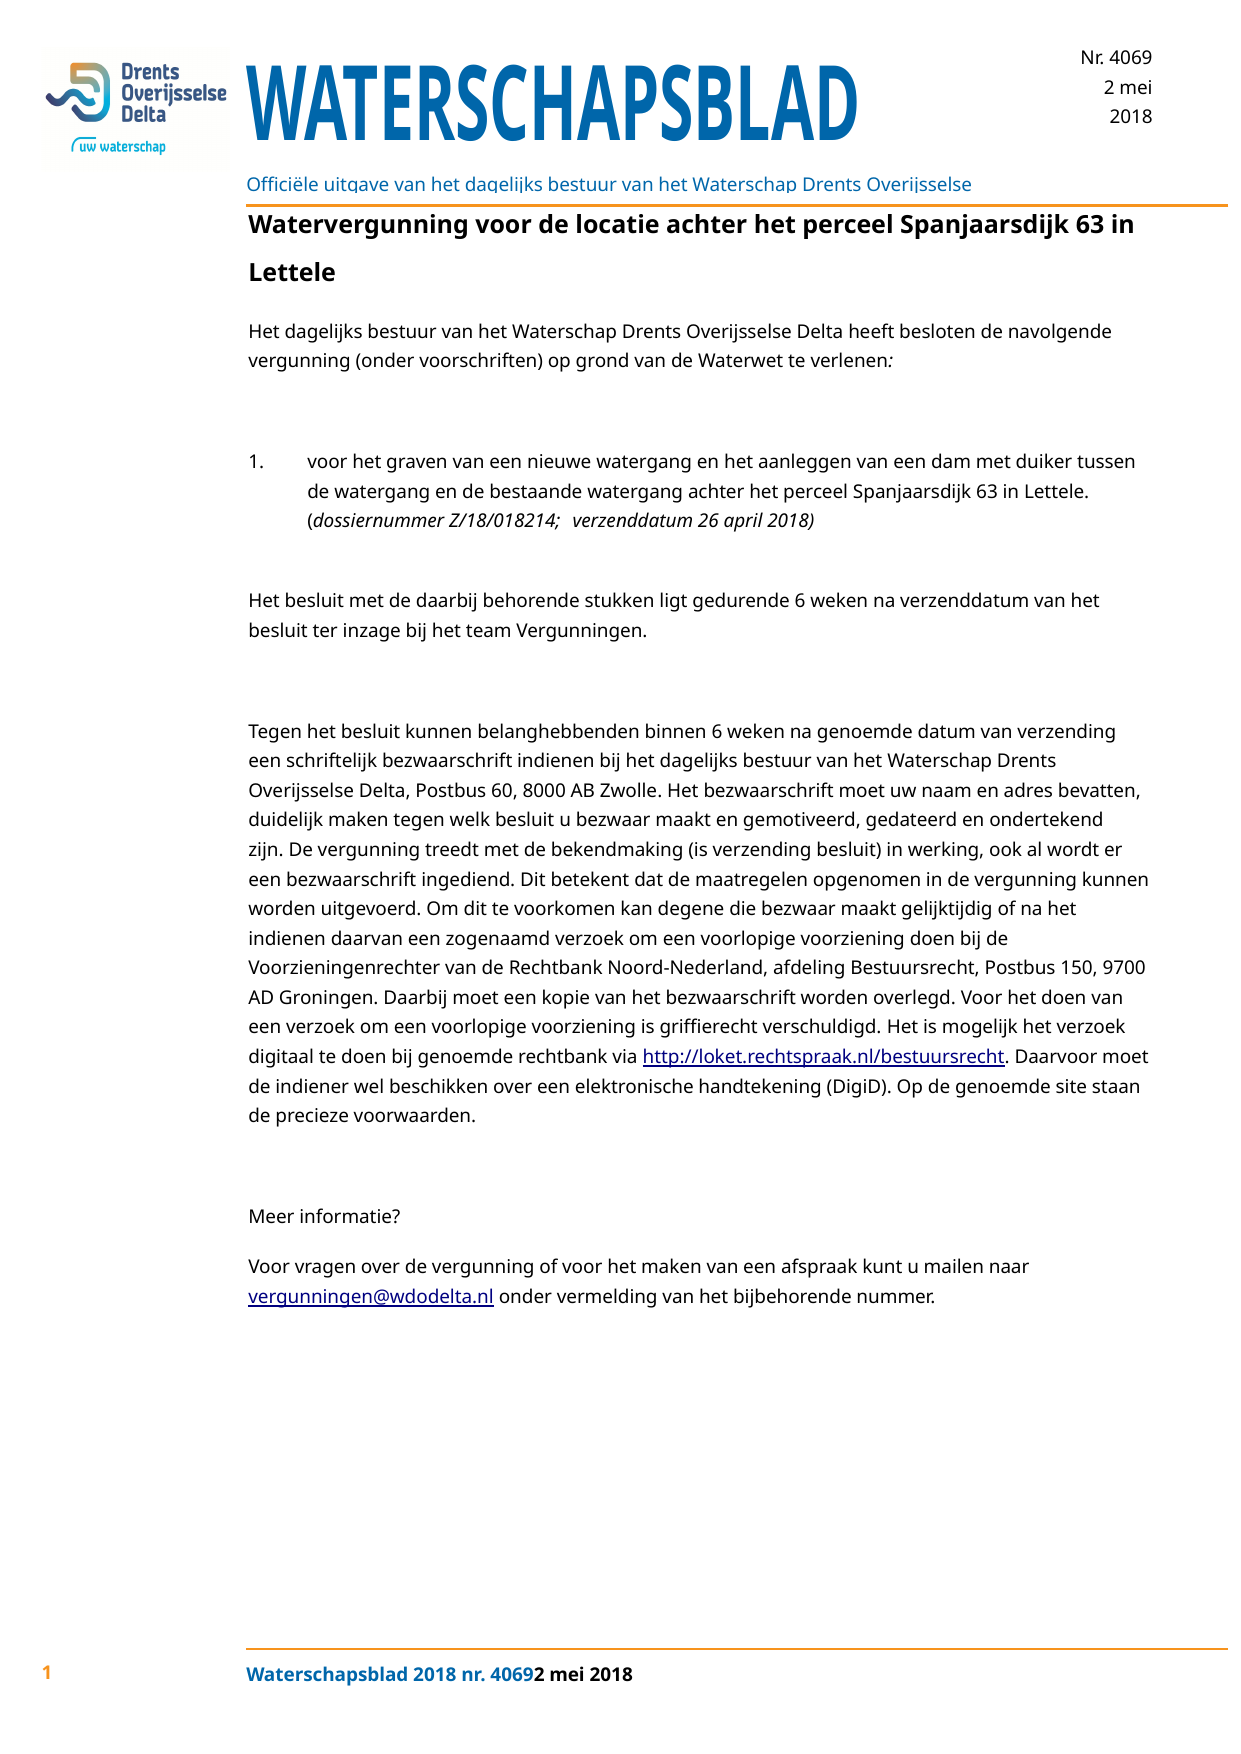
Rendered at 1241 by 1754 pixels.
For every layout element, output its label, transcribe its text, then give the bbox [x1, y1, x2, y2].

text Tegen het besluit kunnen belanghebbenden binnen 6 weken na genoemde datum van verzending een schriftelijk bezwaarschrift indienen bij het dagelijks bestuur van het Waterschap Drents Overijsselse Delta, Postbus 60, 8000 AB Zwolle. Het bezwaarschrift moet uw naam en adres bevatten, duidelijk maken tegen welk besluit u bezwaar maakt en gemotiveerd, gedateerd en ondertekend zijn. De vergunning treedt met de bekendmaking (is verzending besluit) in werking, ook al wordt er een bezwaarschrift ingediend. Dit betekent dat de maatregelen opgenomen in de vergunning kunnen worden uitgevoerd. Om dit te voorkomen kan degene die bezwaar maakt gelijktijdig of na het indienen daarvan een zogenaamd verzoek om een voorlopige voorziening doen bij de Voorzieningenrechter van de Rechtbank Noord-Nederland, afdeling Bestuursrecht, Postbus 150, 9700 AD Groningen. Daarbij moet een kopie van het bezwaarschrift worden overlegd. Voor het doen van een verzoek om een voorlopige voorziening is griffierecht verschuldigd. Het is mogelijk het verzoek digitaal te doen bij genoemde rechtbank via http://loket.rechtspraak.nl/bestuursrecht. Daarvoor moet de indiener wel beschikken over een elektronische handtekening (DigiD). Op de genoemde site staan de precieze voorwaarden. [248, 718, 1152, 1128]
text Het besluit met de daarbij behorende stukken ligt gedurende 6 weken na verzenddatum van het besluit ter inzage bij het team Vergunningen. [248, 587, 1152, 643]
text Meer informatie? [248, 1203, 1152, 1229]
text Het dagelijks bestuur van het Waterschap Drents Overijsselse Delta heeft besloten de navolgende vergunning (onder voorschriften) op grond van de Waterwet te verlenen: [248, 318, 1152, 373]
picture [41, 47, 231, 172]
text Watervergunning voor de locatie achter het perceel Spanjaarsdijk 63 in Lettele [248, 207, 1152, 288]
text Voor vragen over de vergunning of voor het maken van een afspraak kunt u mailen naar vergunningen@wdodelta.nl onder vermelding van het bijbehorende nummer. [248, 1254, 1152, 1309]
list voor het graven van een nieuwe watergang en het aanleggen van een dam met duiker tussen de watergang en de bestaande watergang achter het perceel Spanjaarsdijk 63 in Lettele. (dossiernummer Z/18/018214; verzenddatum 26 april 2018) [248, 448, 1152, 533]
